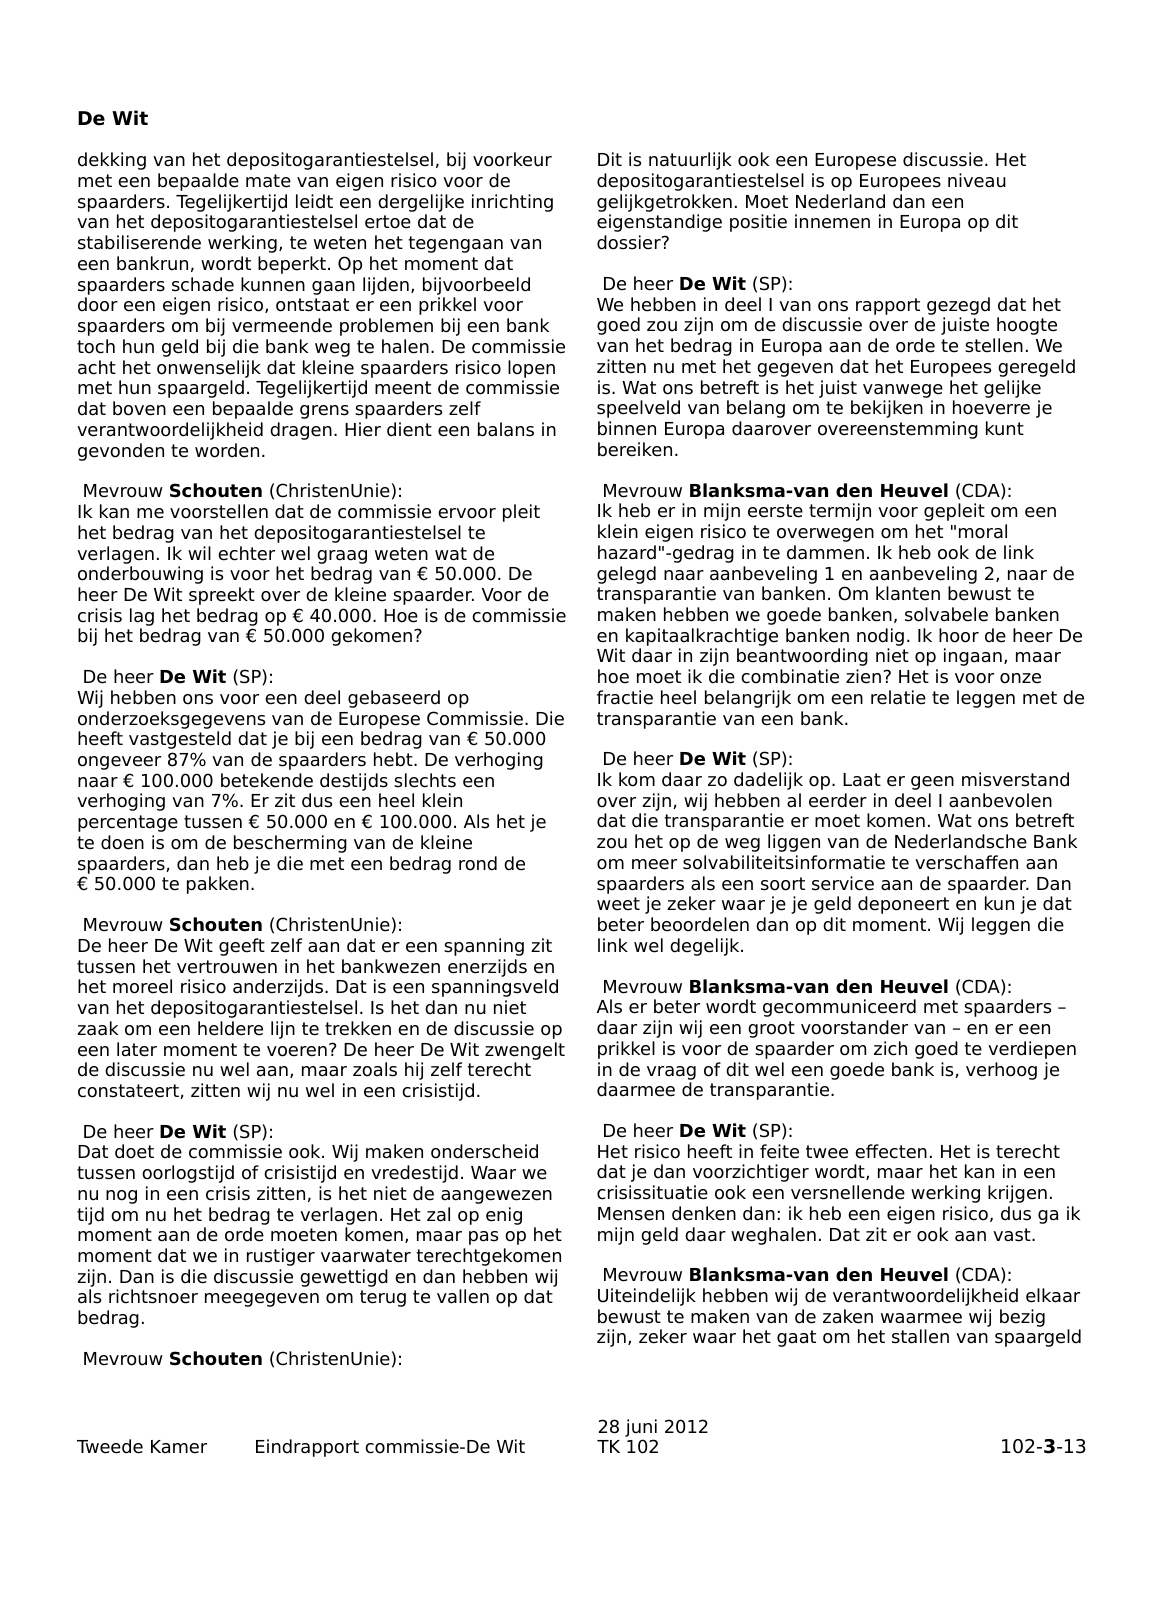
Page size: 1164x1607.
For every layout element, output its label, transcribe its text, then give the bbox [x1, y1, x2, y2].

text Dit is natuurlijk ook een Europese discussie. Het depositogarantiestelsel is op Europees niveau gelijkgetrokken. Moet Nederland dan een eigenstandige positie innemen in Europa op dit dossier? [596, 150, 1087, 254]
text De heer De Wit (SP): [596, 274, 1087, 294]
text dekking van het depositogarantiestelsel, bij voorkeur met een bepaalde mate van eigen risico voor de spaarders. Tegelijkertijd leidt een dergelijke inrichting van het depositogarantiestelsel ertoe dat de stabiliserende werking, te weten het tegengaan van een bankrun, wordt beperkt. Op het moment dat spaarders schade kunnen gaan lijden, bijvoorbeeld door een eigen risico, ontstaat er een prikkel voor spaarders om bij vermeende problemen bij een bank toch hun geld bij die bank weg te halen. De commissie acht het onwenselijk dat kleine spaarders risico lopen met hun spaargeld. Tegelijkertijd meent de commissie dat boven een bepaalde grens spaarders zelf verantwoordelijkheid dragen. Hier dient een balans in gevonden te worden. [77, 150, 567, 461]
text Mevrouw Blanksma-van den Heuvel (CDA): [596, 976, 1087, 997]
text Als er beter wordt gecommuniceerd met spaarders – daar zijn wij een groot voorstander van – en er een prikkel is voor de spaarder om zich goed te verdiepen in de vraag of dit wel een goede bank is, verhoog je daarmee de transparantie. [596, 997, 1087, 1101]
text Mevrouw Schouten (ChristenUnie): [77, 915, 567, 936]
text De heer De Wit geeft zelf aan dat er een spanning zit tussen het vertrouwen in het bankwezen enerzijds en het moreel risico anderzijds. Dat is een spanningsveld van het depositogarantiestelsel. Is het dan nu niet zaak om een heldere lijn te trekken en de discussie op een later moment te voeren? De heer De Wit zwengelt de discussie nu wel aan, maar zoals hij zelf terecht constateert, zitten wij nu wel in een crisistijd. [77, 936, 567, 1102]
text Mevrouw Schouten (ChristenUnie): [77, 1349, 567, 1369]
text De heer De Wit (SP): [596, 1121, 1087, 1142]
text Ik kan me voorstellen dat de commissie ervoor pleit het bedrag van het depositogarantiestelsel te verlagen. Ik wil echter wel graag weten wat de onderbouwing is voor het bedrag van € 50.000. De heer De Wit spreekt over de kleine spaarder. Voor de crisis lag het bedrag op € 40.000. Hoe is de commissie bij het bedrag van € 50.000 gekomen? [77, 502, 567, 647]
text Uiteindelijk hebben wij de verantwoordelijkheid elkaar bewust te maken van de zaken waarmee wij bezig zijn, zeker waar het gaat om het stallen van spaargeld [596, 1286, 1087, 1348]
text De heer De Wit (SP): [77, 1122, 567, 1142]
text Wij hebben ons voor een deel gebaseerd op onderzoeksgegevens van de Europese Commissie. Die heeft vastgesteld dat je bij een bedrag van € 50.000 ongeveer 87% van de spaarders hebt. De verhoging naar € 100.000 betekende destijds slechts een verhoging van 7%. Er zit dus een heel klein percentage tussen € 50.000 en € 100.000. Als het je te doen is om de bescherming van de kleine spaarders, dan heb je die met een bedrag rond de € 50.000 te pakken. [77, 688, 567, 895]
text De heer De Wit (SP): [596, 749, 1087, 770]
text Het risico heeft in feite twee effecten. Het is terecht dat je dan voorzichtiger wordt, maar het kan in een crisissituatie ook een versnellende werking krijgen. Mensen denken dan: ik heb een eigen risico, dus ga ik mijn geld daar weghalen. Dat zit er ook aan vast. [596, 1142, 1087, 1245]
text De heer De Wit (SP): [77, 667, 567, 688]
text Ik kom daar zo dadelijk op. Laat er geen misverstand over zijn, wij hebben al eerder in deel I aanbevolen dat die transparantie er moet komen. Wat ons betreft zou het op de weg liggen van de Nederlandsche Bank om meer solvabiliteitsinformatie te verschaffen aan spaarders als een soort service aan de spaarder. Dan weet je zeker waar je je geld deponeert en kun je dat beter beoordelen dan op dit moment. Wij leggen die link wel degelijk. [596, 770, 1087, 956]
text Dat doet de commissie ook. Wij maken onderscheid tussen oorlogstijd of crisistijd en vredestijd. Waar we nu nog in een crisis zitten, is het niet de aangewezen tijd om nu het bedrag te verlagen. Het zal op enig moment aan de orde moeten komen, maar pas op het moment dat we in rustiger vaarwater terechtgekomen zijn. Dan is die discussie gewettigd en dan hebben wij als richtsnoer meegegeven om terug te vallen op dat bedrag. [77, 1142, 567, 1329]
text Ik heb er in mijn eerste termijn voor gepleit om een klein eigen risico te overwegen om het "moral hazard"-gedrag in te dammen. Ik heb ook de link gelegd naar aanbeveling 1 en aanbeveling 2, naar de transparantie van banken. Om klanten bewust te maken hebben we goede banken, solvabele banken en kapitaalkrachtige banken nodig. Ik hoor de heer De Wit daar in zijn beantwoording niet op ingaan, maar hoe moet ik die combinatie zien? Het is voor onze fractie heel belangrijk om een relatie te leggen met de transparantie van een bank. [596, 501, 1087, 729]
text We hebben in deel I van ons rapport gezegd dat het goed zou zijn om de discussie over de juiste hoogte van het bedrag in Europa aan de orde te stellen. We zitten nu met het gegeven dat het Europees geregeld is. Wat ons betreft is het juist vanwege het gelijke speelveld van belang om te bekijken in hoeverre je binnen Europa daarover overeenstemming kunt bereiken. [596, 294, 1087, 460]
text Mevrouw Blanksma-van den Heuvel (CDA): [596, 480, 1087, 501]
text Mevrouw Blanksma-van den Heuvel (CDA): [596, 1265, 1087, 1286]
text Mevrouw Schouten (ChristenUnie): [77, 481, 567, 502]
